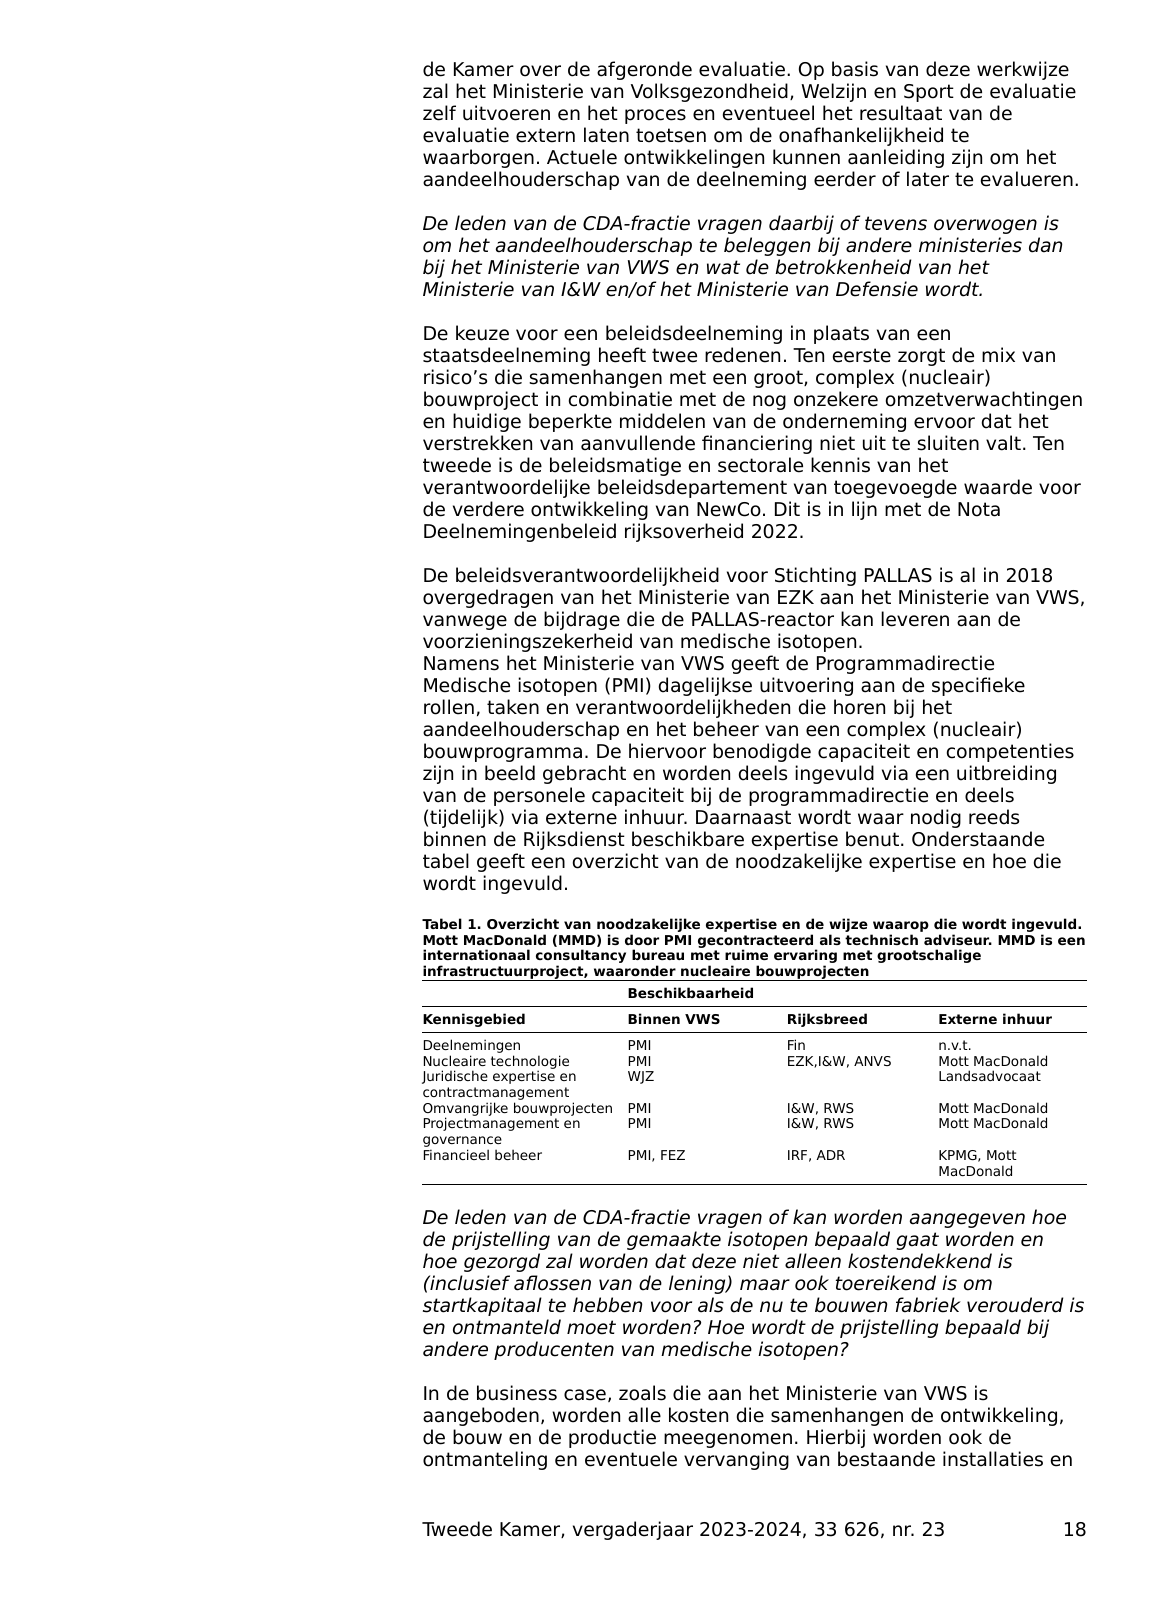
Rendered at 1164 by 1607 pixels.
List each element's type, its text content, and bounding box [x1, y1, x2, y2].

table_cell Beschikbaarheid [622, 981, 1087, 1006]
table_cell Rijksbreed [781, 1007, 932, 1032]
table_cell KPMG, Mott MacDonald [932, 1148, 1087, 1184]
table_cell Externe inhuur [932, 1007, 1087, 1032]
text De beleidsverantwoordelijkheid voor Stichting PALLAS is al in 2018 overgedragen van het Ministerie van EZK aan het Ministerie van VWS, vanwege de bijdrage die de PALLAS-reactor kan leveren aan de voorzieningszekerheid van medische isotopen. [422, 565, 1087, 653]
text De leden van de CDA-fractie vragen daarbij of tevens overwogen is om het aandeelhouderschap te beleggen bij andere ministeries dan bij het Ministerie van VWS en wat de betrokkenheid van het Ministerie van I&W en/of het Ministerie van Defensie wordt. [422, 213, 1087, 301]
table_cell Fin [781, 1033, 932, 1053]
table_cell Deelnemingen [422, 1033, 622, 1053]
table_cell IRF, ADR [781, 1148, 932, 1184]
table_cell Omvangrijke bouwprojecten [422, 1101, 622, 1116]
table_cell Projectmanagement en governance [422, 1116, 622, 1148]
table_cell Binnen VWS [622, 1007, 781, 1032]
table_cell Mott MacDonald [932, 1116, 1087, 1148]
table_cell Kennisgebied [422, 1007, 622, 1032]
table_cell Juridische expertise en contractmanagement [422, 1069, 622, 1101]
table_cell Mott MacDonald [932, 1101, 1087, 1116]
table_cell I&W, RWS [781, 1101, 932, 1116]
text In de business case, zoals die aan het Ministerie van VWS is aangeboden, worden alle kosten die samenhangen de ontwikkeling, de bouw en de productie meegenomen. Hierbij worden ook de ontmanteling en eventuele vervanging van bestaande installaties en [422, 1383, 1087, 1471]
table_cell PMI [622, 1033, 781, 1053]
table_cell Landsadvocaat [932, 1069, 1087, 1101]
table_cell Financieel beheer [422, 1148, 622, 1184]
table_cell I&W, RWS [781, 1116, 932, 1148]
table_cell PMI [622, 1101, 781, 1116]
table_cell EZK,I&W, ANVS [781, 1054, 932, 1069]
table_cell [781, 1069, 932, 1101]
table_cell PMI, FEZ [622, 1148, 781, 1184]
text Namens het Ministerie van VWS geeft de Programmadirectie Medische isotopen (PMI) dagelijkse uitvoering aan de specifieke rollen, taken en verantwoordelijkheden die horen bij het aandeelhouderschap en het beheer van een complex (nucleair) bouwprogramma. De hiervoor benodigde capaciteit en competenties zijn in beeld gebracht en worden deels ingevuld via een uitbreiding van de personele capaciteit bij de programmadirectie en deels (tijdelijk) via externe inhuur. Daarnaast wordt waar nodig reeds binnen de Rijksdienst beschikbare expertise benut. Onderstaande tabel geeft een overzicht van de noodzakelijke expertise en hoe die wordt ingevuld. [422, 653, 1087, 895]
text de Kamer over de afgeronde evaluatie. Op basis van deze werkwijze zal het Ministerie van Volksgezondheid, Welzijn en Sport de evaluatie zelf uitvoeren en het proces en eventueel het resultaat van de evaluatie extern laten toetsen om de onafhankelijkheid te waarborgen. Actuele ontwikkelingen kunnen aanleiding zijn om het aandeelhouderschap van de deelneming eerder of later te evalueren. [422, 59, 1087, 191]
text De leden van de CDA-fractie vragen of kan worden aangegeven hoe de prijstelling van de gemaakte isotopen bepaald gaat worden en hoe gezorgd zal worden dat deze niet alleen kostendekkend is (inclusief aflossen van de lening) maar ook toereikend is om startkapitaal te hebben voor als de nu te bouwen fabriek verouderd is en ontmanteld moet worden? Hoe wordt de prijstelling bepaald bij andere producenten van medische isotopen? [422, 1207, 1087, 1361]
table_cell n.v.t. [932, 1033, 1087, 1053]
table_header Tabel 1. Overzicht van noodzakelijke expertise en de wijze waarop die wordt ingevuld. Mott MacDonald (MMD) is door PMI gecontracteerd als technisch adviseur. MMD is een internationaal consultancy bureau met ruime ervaring met grootschalige infrastructuurproject, waaronder nucleaire bouwprojecten [422, 917, 1087, 980]
text De keuze voor een beleidsdeelneming in plaats van een staatsdeelneming heeft twee redenen. Ten eerste zorgt de mix van risico’s die samenhangen met een groot, complex (nucleair) bouwproject in combinatie met de nog onzekere omzetverwachtingen en huidige beperkte middelen van de onderneming ervoor dat het verstrekken van aanvullende financiering niet uit te sluiten valt. Ten tweede is de beleidsmatige en sectorale kennis van het verantwoordelijke beleidsdepartement van toegevoegde waarde voor de verdere ontwikkeling van NewCo. Dit is in lijn met de Nota Deelnemingenbeleid rijksoverheid 2022. [422, 323, 1087, 543]
table_cell Nucleaire technologie [422, 1054, 622, 1069]
table_cell Mott MacDonald [932, 1054, 1087, 1069]
table_cell WJZ [622, 1069, 781, 1101]
table_cell [422, 981, 622, 1006]
table_cell PMI [622, 1054, 781, 1069]
table_cell PMI [622, 1116, 781, 1148]
